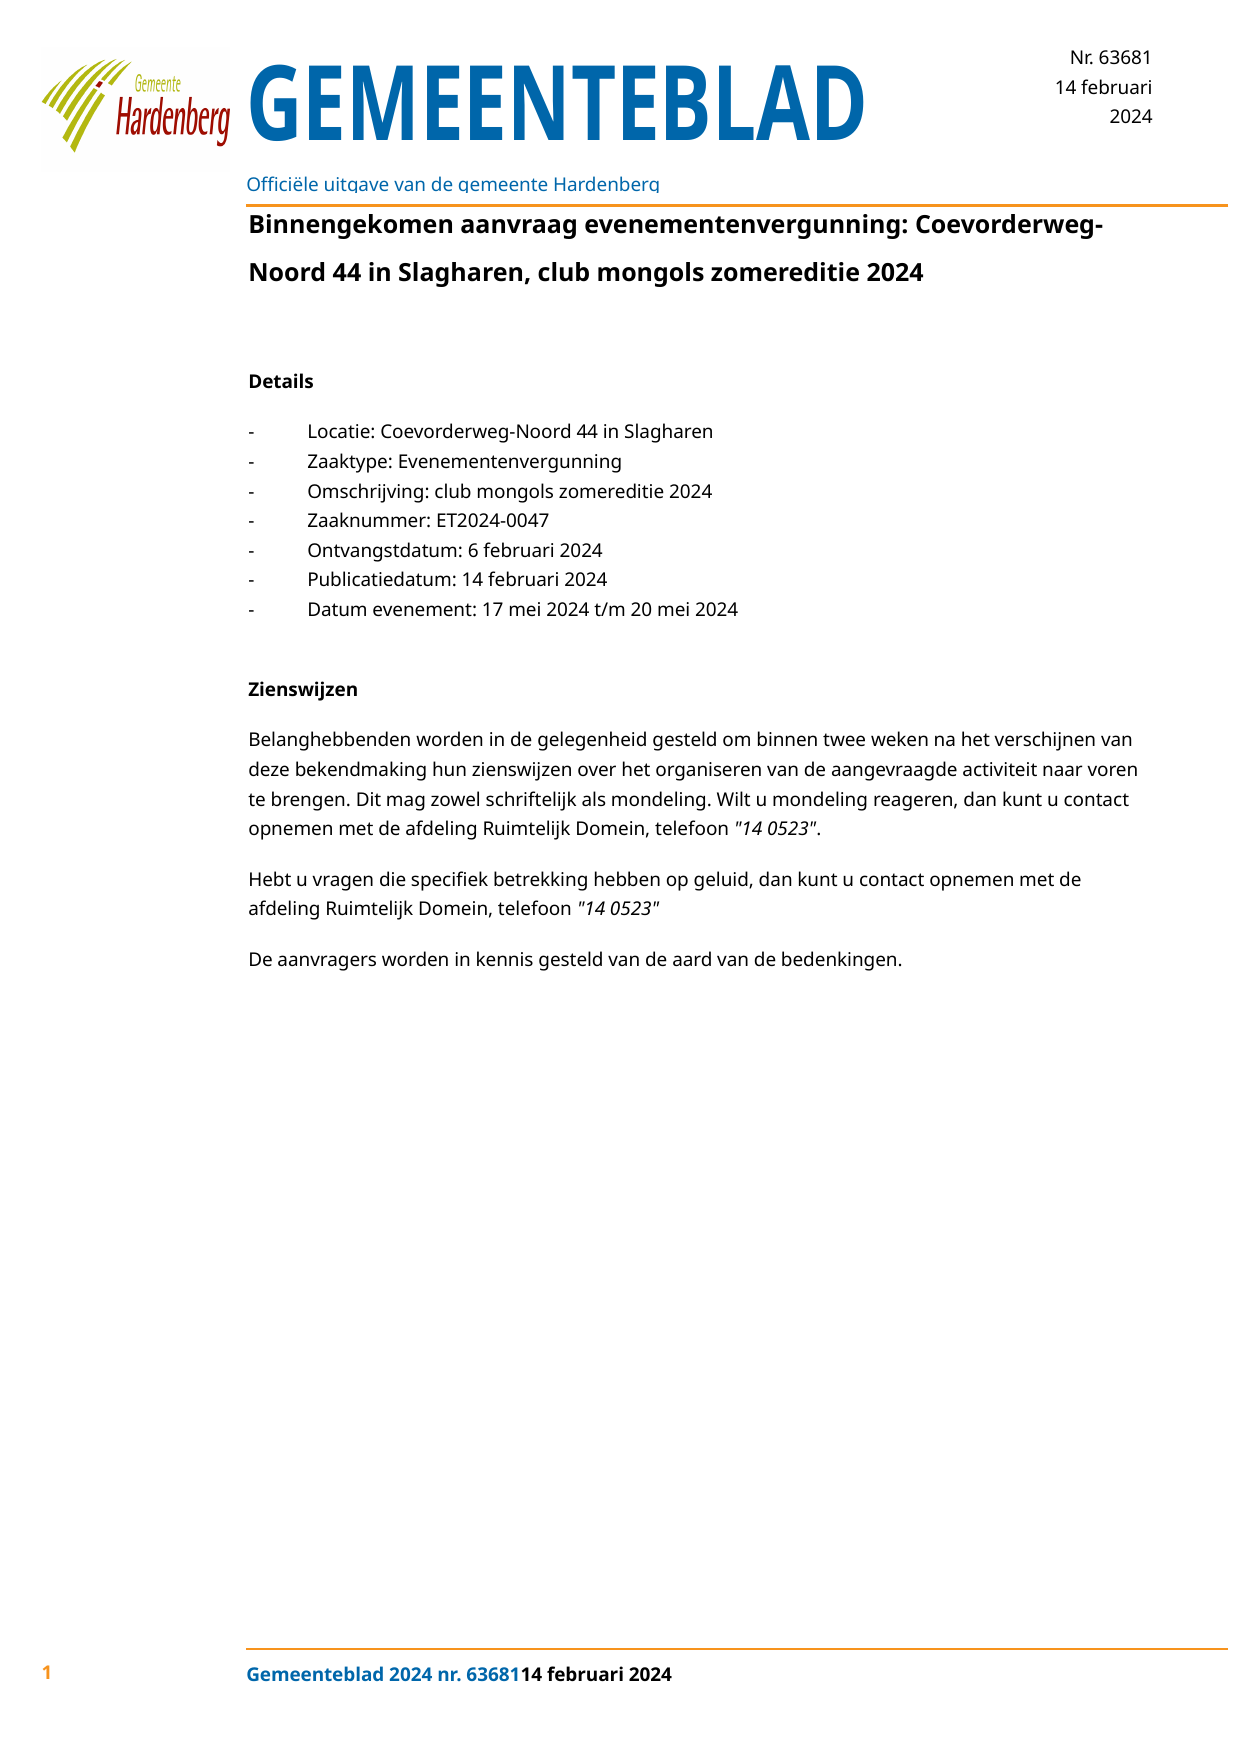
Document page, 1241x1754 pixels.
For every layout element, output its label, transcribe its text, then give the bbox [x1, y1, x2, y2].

text Hebt u vragen die specifiek betrekking hebben op geluid, dan kunt u contact opnemen met de afdeling Ruimtelijk Domein, telefoon "14 0523" [248, 866, 1152, 921]
text Zienswijzen [248, 676, 1152, 702]
list Locatie: Coevorderweg-Noord 44 in Slagharen [248, 419, 1152, 444]
text Belanghebbenden worden in de gelegenheid gesteld om binnen twee weken na het verschijnen van deze bekendmaking hun zienswijzen over het organiseren van de aangevraagde activiteit naar voren te brengen. Dit mag zowel schriftelijk als mondeling. Wilt u mondeling reageren, dan kunt u contact opnemen met de afdeling Ruimtelijk Domein, telefoon "14 0523". [248, 727, 1152, 841]
text De aanvragers worden in kennis gesteld van de aard van de bedenkingen. [248, 946, 1152, 972]
text Details [248, 368, 1152, 394]
picture [41, 47, 231, 172]
list Publicatiedatum: 14 februari 2024 [248, 567, 1152, 592]
list Omschrijving: club mongols zomereditie 2024 [248, 478, 1152, 504]
list Datum evenement: 17 mei 2024 t/m 20 mei 2024 [248, 596, 1152, 622]
list Zaaknummer: ET2024-0047 [248, 507, 1152, 533]
text Binnengekomen aanvraag evenementenvergunning: Coevorderweg-Noord 44 in Slagharen, club mongols zomereditie 2024 [248, 207, 1152, 288]
list Ontvangstdatum: 6 februari 2024 [248, 537, 1152, 563]
list Zaaktype: Evenementenvergunning [248, 448, 1152, 474]
